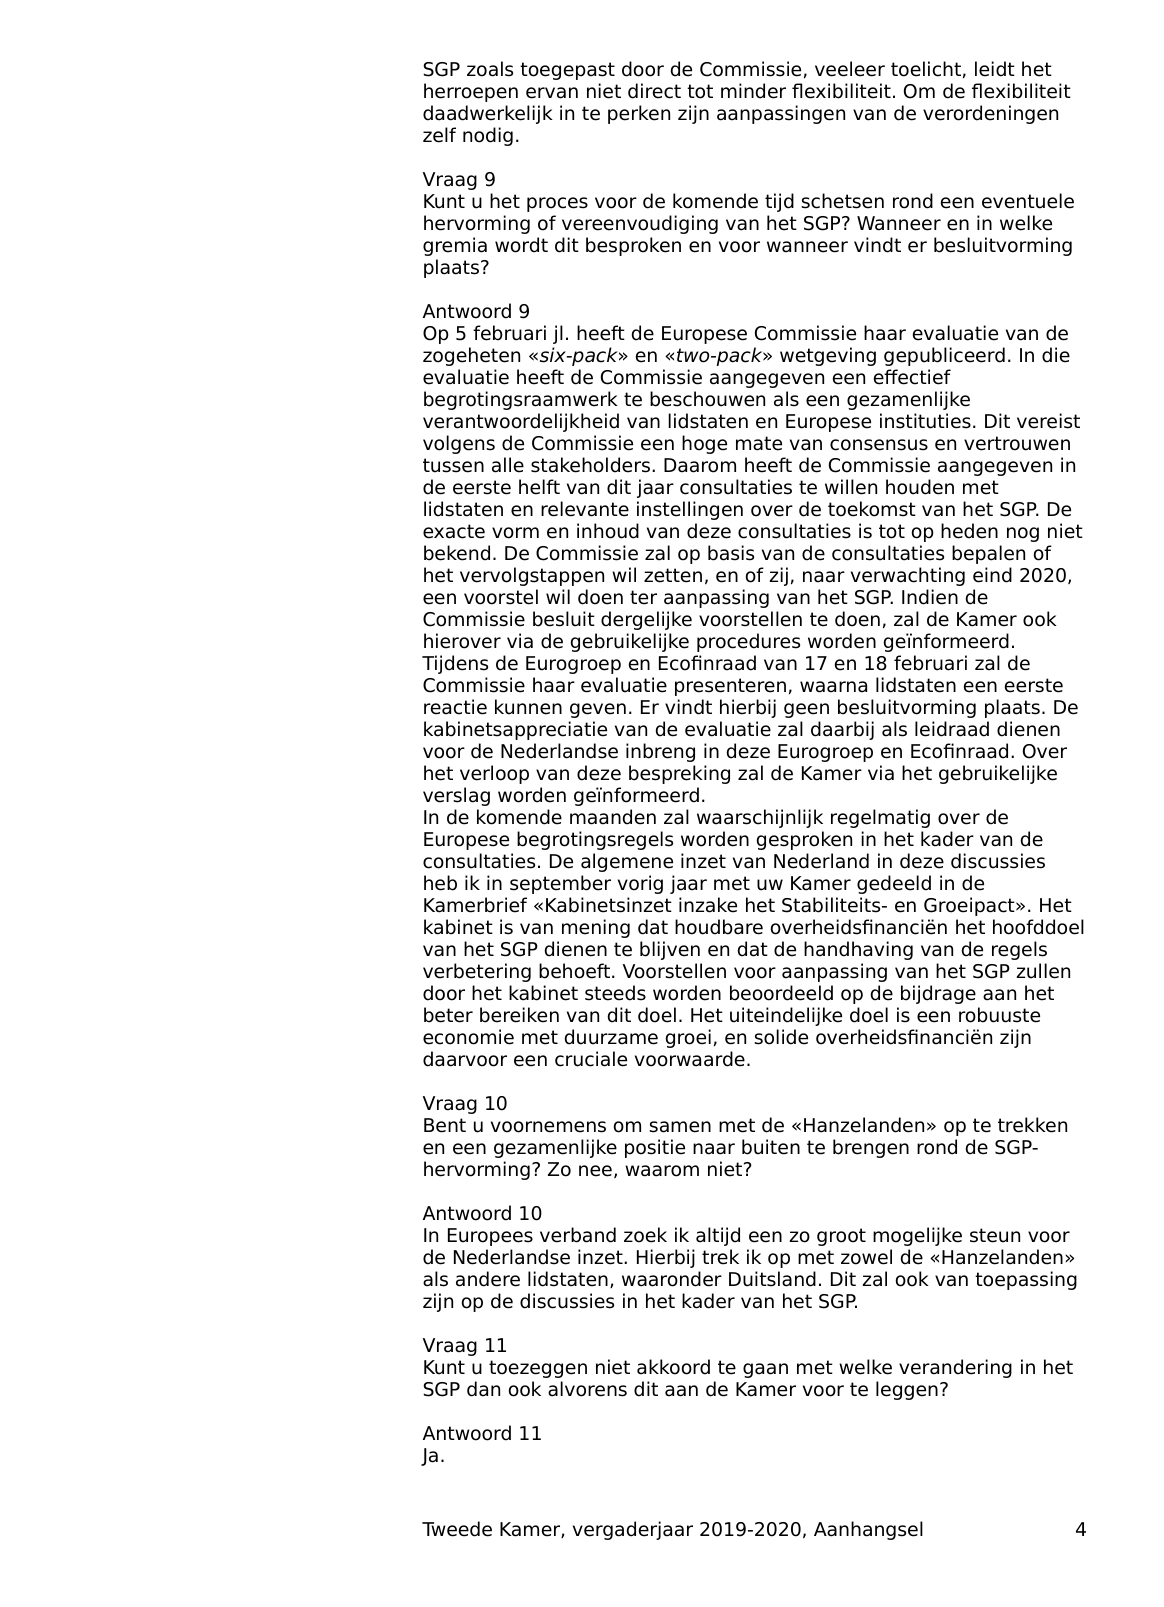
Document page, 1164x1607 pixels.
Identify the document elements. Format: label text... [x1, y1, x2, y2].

text Vraag 11 [422, 1335, 1087, 1357]
text Vraag 10 [422, 1093, 1087, 1115]
text Tijdens de Eurogroep en Ecofinraad van 17 en 18 februari zal de Commissie haar evaluatie presenteren, waarna lidstaten een eerste reactie kunnen geven. Er vindt hierbij geen besluitvorming plaats. De kabinetsappreciatie van de evaluatie zal daarbij als leidraad dienen voor de Nederlandse inbreng in deze Eurogroep en Ecofinraad. Over het verloop van deze bespreking zal de Kamer via het gebruikelijke verslag worden geïnformeerd. [422, 653, 1087, 807]
text In de komende maanden zal waarschijnlijk regelmatig over de Europese begrotingsregels worden gesproken in het kader van de consultaties. De algemene inzet van Nederland in deze discussies heb ik in september vorig jaar met uw Kamer gedeeld in de Kamerbrief «Kabinetsinzet inzake het Stabiliteits- en Groeipact». Het kabinet is van mening dat houdbare overheidsfinanciën het hoofddoel van het SGP dienen te blijven en dat de handhaving van de regels verbetering behoeft. Voorstellen voor aanpassing van het SGP zullen door het kabinet steeds worden beoordeeld op de bijdrage aan het beter bereiken van dit doel. Het uiteindelijke doel is een robuuste economie met duurzame groei, en solide overheidsfinanciën zijn daarvoor een cruciale voorwaarde. [422, 807, 1087, 1071]
text Antwoord 9 [422, 301, 1087, 323]
text Antwoord 10 [422, 1203, 1087, 1225]
text Bent u voornemens om samen met de «Hanzelanden» op te trekken en een gezamenlijke positie naar buiten te brengen rond de SGP-hervorming? Zo nee, waarom niet? [422, 1115, 1087, 1181]
text SGP zoals toegepast door de Commissie, veeleer toelicht, leidt het herroepen ervan niet direct tot minder flexibiliteit. Om de flexibiliteit daadwerkelijk in te perken zijn aanpassingen van de verordeningen zelf nodig. [422, 59, 1087, 147]
text Ja. [422, 1445, 1087, 1467]
text Kunt u toezeggen niet akkoord te gaan met welke verandering in het SGP dan ook alvorens dit aan de Kamer voor te leggen? [422, 1357, 1087, 1401]
text Antwoord 11 [422, 1423, 1087, 1445]
text Kunt u het proces voor de komende tijd schetsen rond een eventuele hervorming of vereenvoudiging van het SGP? Wanneer en in welke gremia wordt dit besproken en voor wanneer vindt er besluitvorming plaats? [422, 191, 1087, 279]
text Vraag 9 [422, 169, 1087, 191]
text Op 5 februari jl. heeft de Europese Commissie haar evaluatie van de zogeheten «six-pack» en «two-pack» wetgeving gepubliceerd. In die evaluatie heeft de Commissie aangegeven een effectief begrotingsraamwerk te beschouwen als een gezamenlijke verantwoordelijkheid van lidstaten en Europese instituties. Dit vereist volgens de Commissie een hoge mate van consensus en vertrouwen tussen alle stakeholders. Daarom heeft de Commissie aangegeven in de eerste helft van dit jaar consultaties te willen houden met lidstaten en relevante instellingen over de toekomst van het SGP. De exacte vorm en inhoud van deze consultaties is tot op heden nog niet bekend. De Commissie zal op basis van de consultaties bepalen of het vervolgstappen wil zetten, en of zij, naar verwachting eind 2020, een voorstel wil doen ter aanpassing van het SGP. Indien de Commissie besluit dergelijke voorstellen te doen, zal de Kamer ook hierover via de gebruikelijke procedures worden geïnformeerd. [422, 323, 1087, 653]
text In Europees verband zoek ik altijd een zo groot mogelijke steun voor de Nederlandse inzet. Hierbij trek ik op met zowel de «Hanzelanden» als andere lidstaten, waaronder Duitsland. Dit zal ook van toepassing zijn op de discussies in het kader van het SGP. [422, 1225, 1087, 1313]
